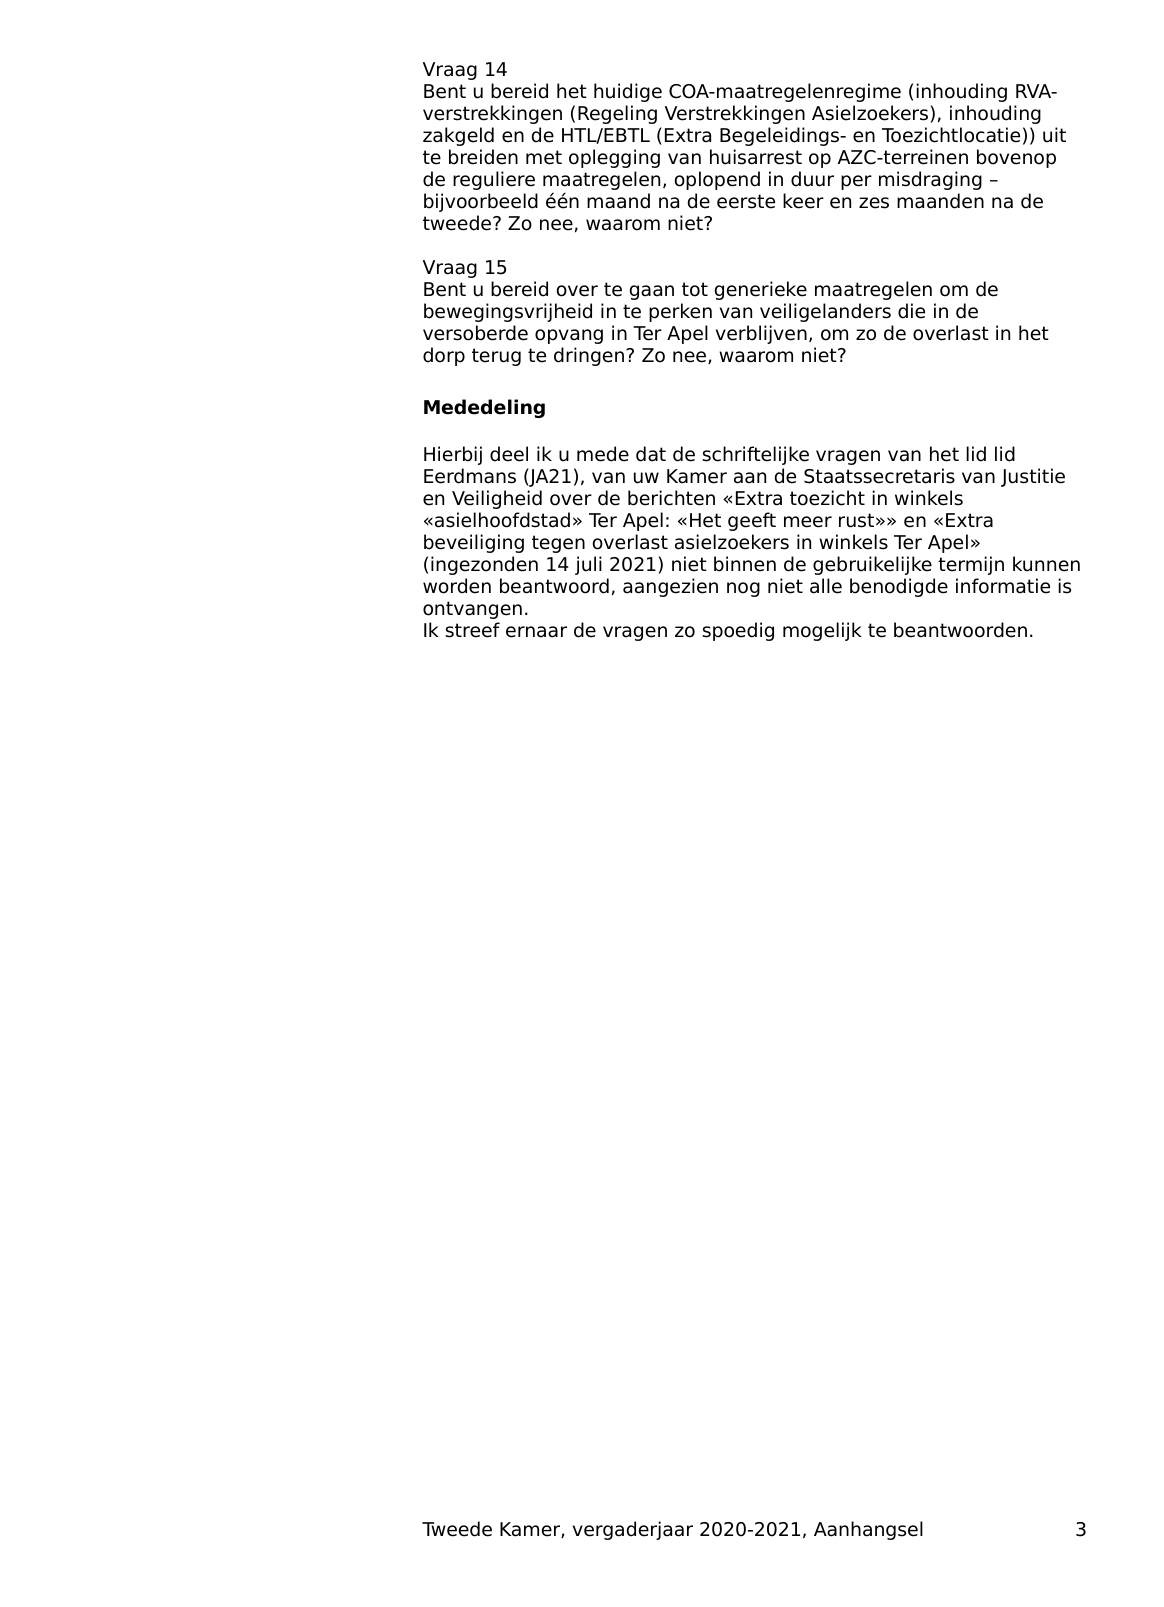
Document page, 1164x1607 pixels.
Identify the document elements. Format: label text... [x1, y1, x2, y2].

text Bent u bereid over te gaan tot generieke maatregelen om de bewegingsvrijheid in te perken van veiligelanders die in de versoberde opvang in Ter Apel verblijven, om zo de overlast in het dorp terug te dringen? Zo nee, waarom niet? [422, 279, 1087, 367]
text Hierbij deel ik u mede dat de schriftelijke vragen van het lid lid Eerdmans (JA21), van uw Kamer aan de Staatssecretaris van Justitie en Veiligheid over de berichten «Extra toezicht in winkels «asielhoofdstad» Ter Apel: «Het geeft meer rust»» en «Extra beveiliging tegen overlast asielzoekers in winkels Ter Apel» (ingezonden 14 juli 2021) niet binnen de gebruikelijke termijn kunnen worden beantwoord, aangezien nog niet alle benodigde informatie is ontvangen. [422, 444, 1087, 620]
text Bent u bereid het huidige COA-maatregelenregime (inhouding RVA-verstrekkingen (Regeling Verstrekkingen Asielzoekers), inhouding zakgeld en de HTL/EBTL (Extra Begeleidings- en Toezichtlocatie)) uit te breiden met oplegging van huisarrest op AZC-terreinen bovenop de reguliere maatregelen, oplopend in duur per misdraging – bijvoorbeeld één maand na de eerste keer en zes maanden na de tweede? Zo nee, waarom niet? [422, 81, 1087, 235]
text Vraag 15 [422, 257, 1087, 279]
text Vraag 14 [422, 59, 1087, 81]
text Ik streef ernaar de vragen zo spoedig mogelijk te beantwoorden. [422, 620, 1087, 642]
subtitle Mededeling [422, 397, 1087, 419]
